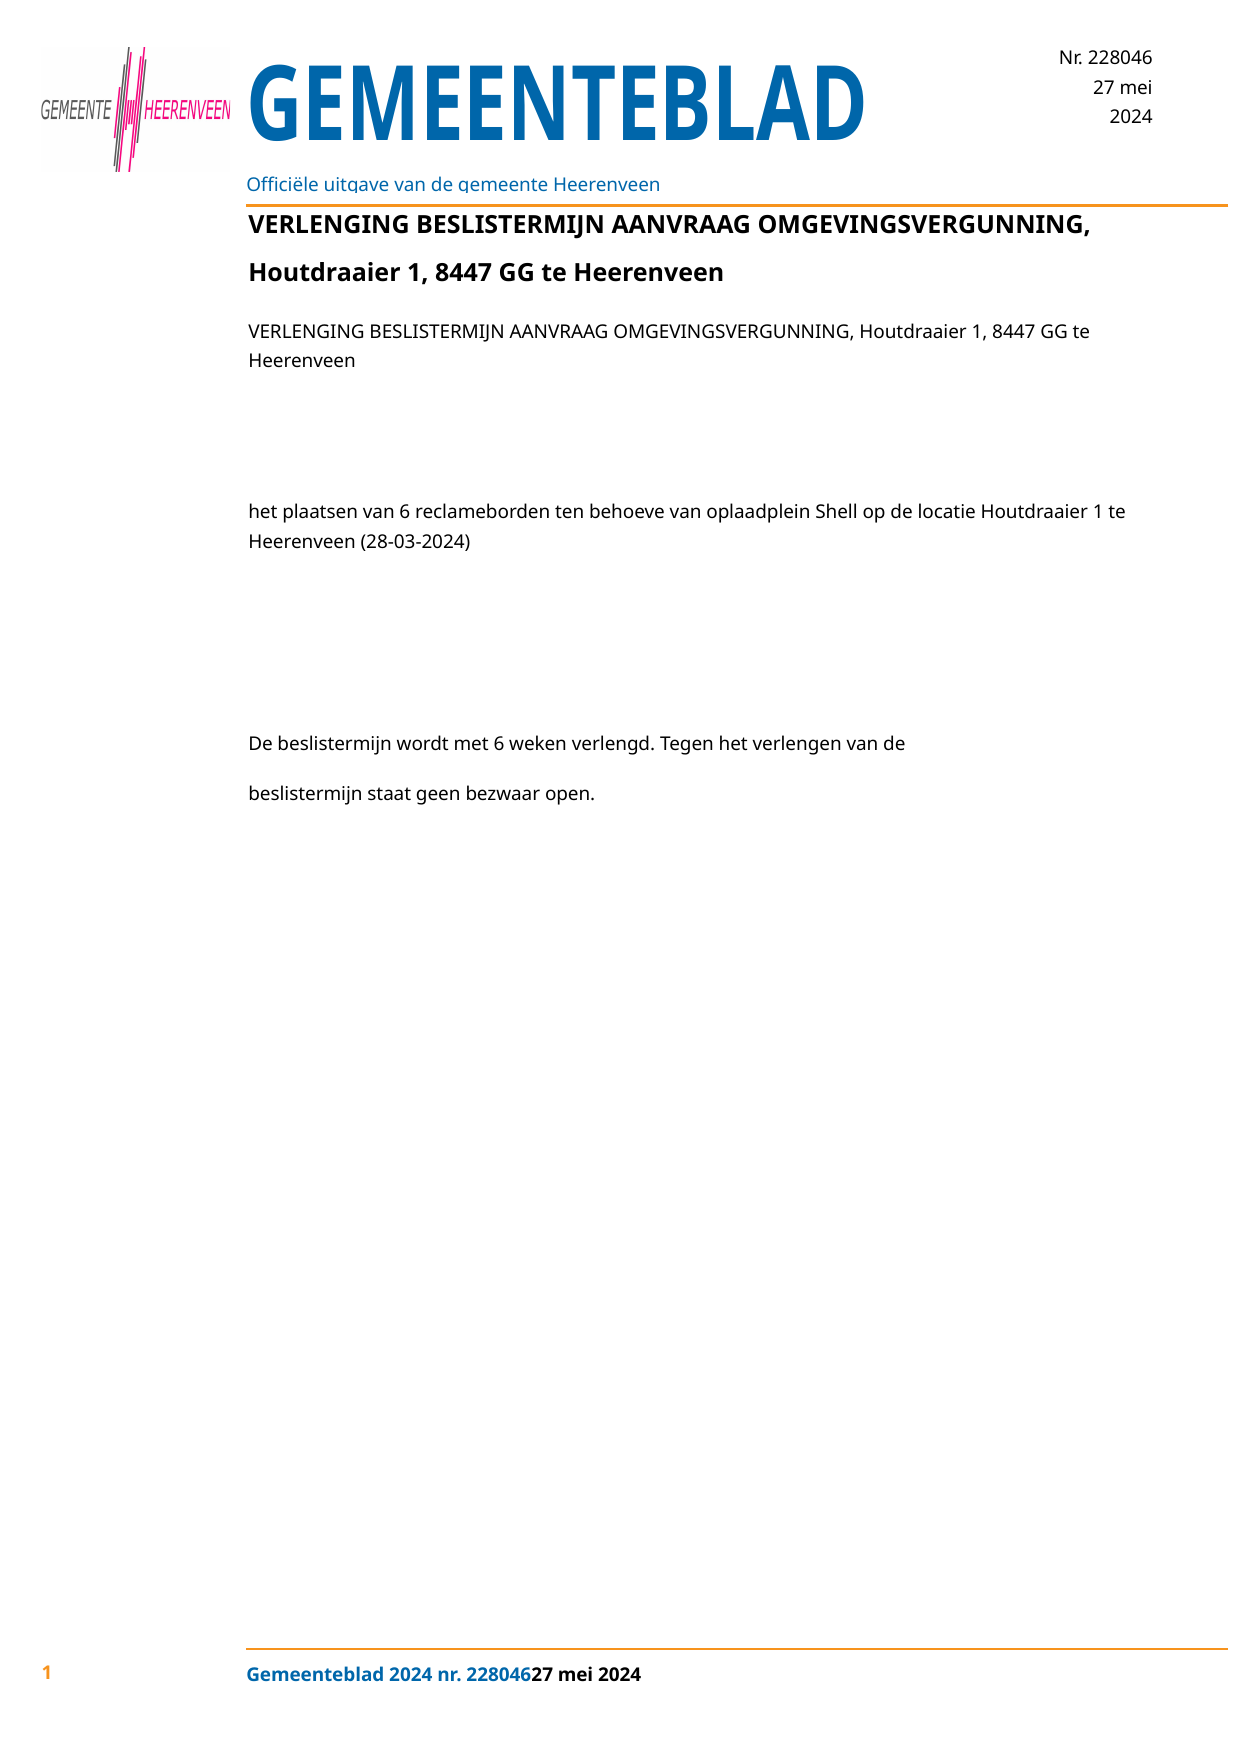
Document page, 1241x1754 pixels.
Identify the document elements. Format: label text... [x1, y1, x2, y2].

text beslistermijn staat geen bezwaar open. [248, 780, 1152, 806]
text VERLENGING BESLISTERMIJN AANVRAAG OMGEVINGSVERGUNNING, Houtdraaier 1, 8447 GG te Heerenveen [248, 207, 1152, 288]
picture [41, 47, 231, 172]
text VERLENGING BESLISTERMIJN AANVRAAG OMGEVINGSVERGUNNING, Houtdraaier 1, 8447 GG te Heerenveen [248, 318, 1152, 373]
text De beslistermijn wordt met 6 weken verlengd. Tegen het verlengen van de [248, 730, 1152, 756]
text het plaatsen van 6 reclameborden ten behoeve van oplaadplein Shell op de locatie Houtdraaier 1 te Heerenveen (28-03-2024) [248, 499, 1152, 554]
